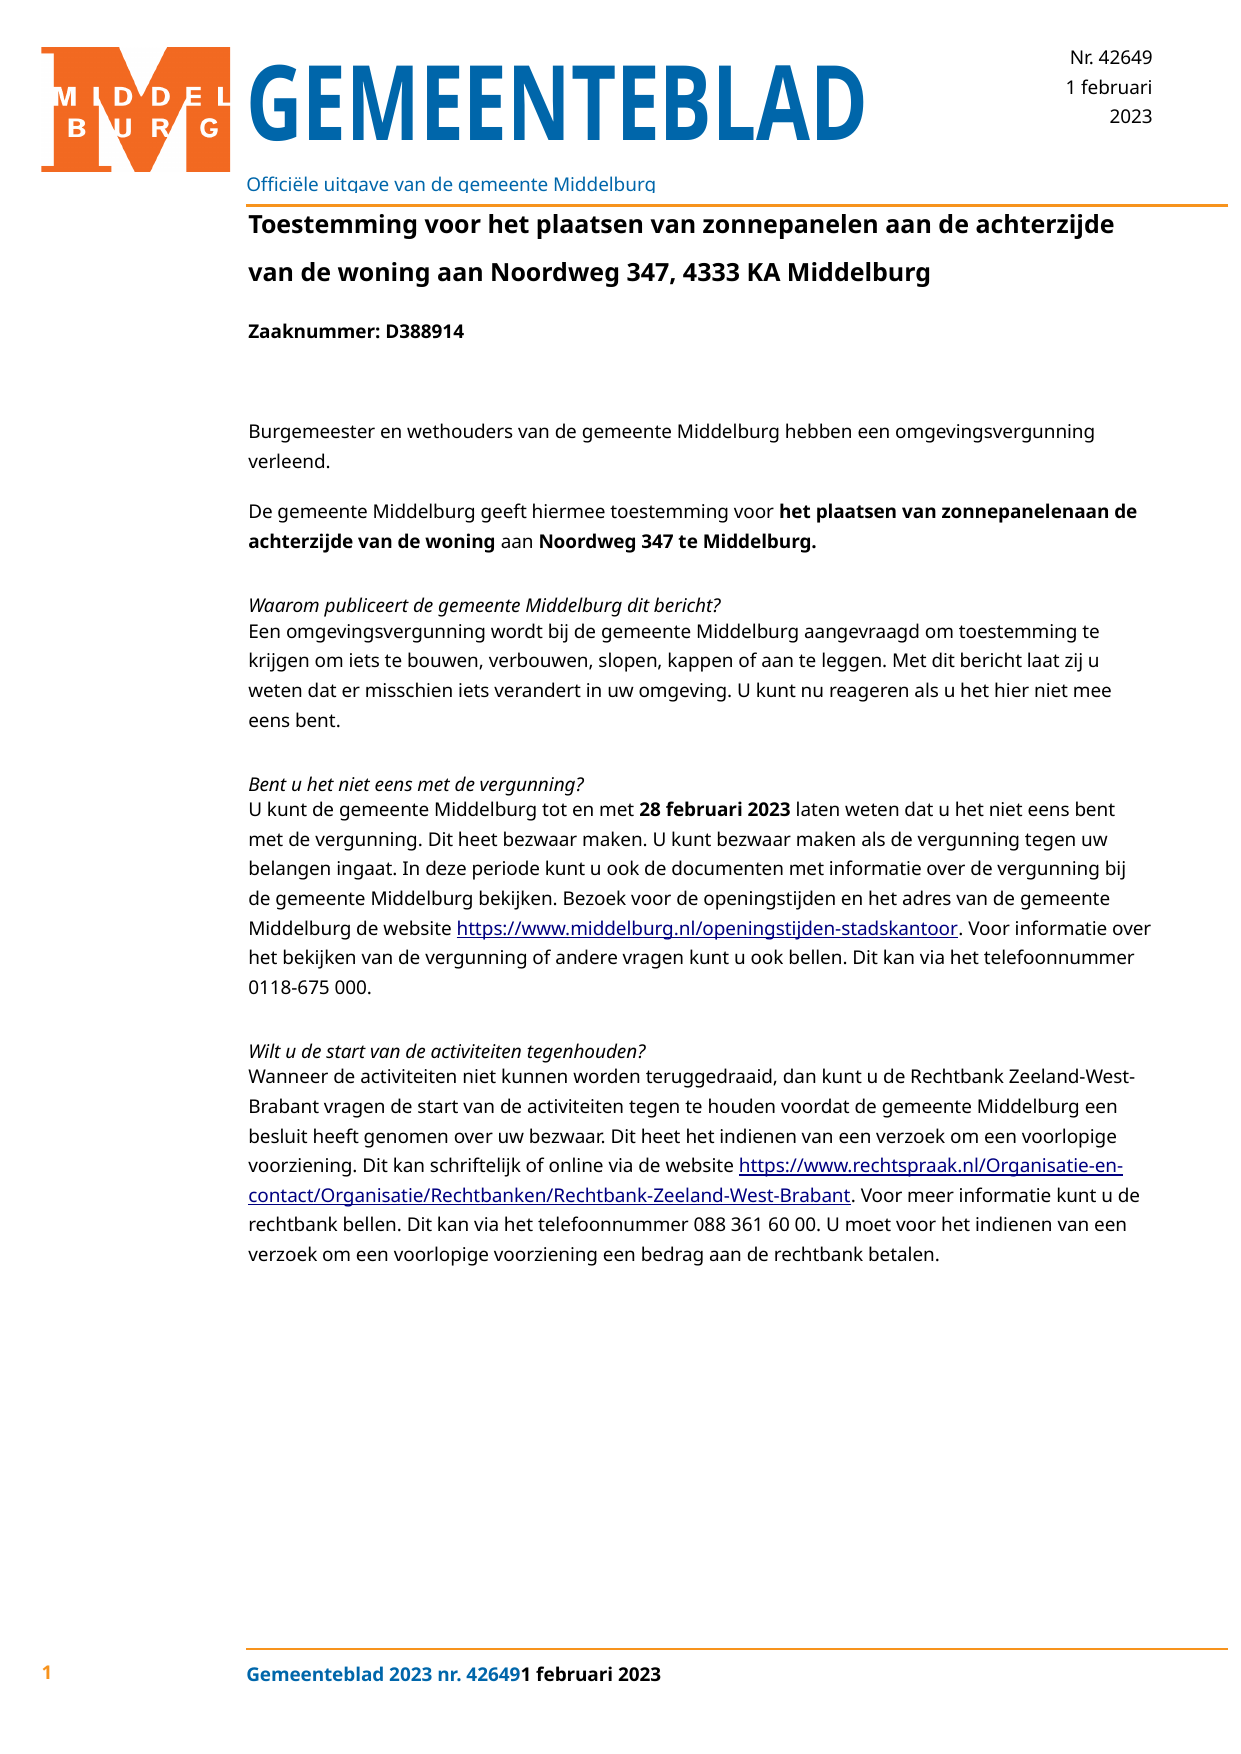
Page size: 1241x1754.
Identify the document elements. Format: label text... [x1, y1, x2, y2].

text Wanneer de activiteiten niet kunnen worden teruggedraaid, dan kunt u de Rechtbank Zeeland-West-Brabant vragen de start van de activiteiten tegen te houden voordat de gemeente Middelburg een besluit heeft genomen over uw bezwaar. Dit heet het indienen van een verzoek om een voorlopige voorziening. Dit kan schriftelijk of online via de website https://www.rechtspraak.nl/Organisatie-en-contact/Organisatie/Rechtbanken/Rechtbank-Zeeland-West-Brabant. Voor meer informatie kunt u de rechtbank bellen. Dit kan via het telefoonnummer 088 361 60 00. U moet voor het indienen van een verzoek om een voorlopige voorziening een bedrag aan de rechtbank betalen. [248, 1064, 1152, 1267]
text U kunt de gemeente Middelburg tot en met 28 februari 2023 laten weten dat u het niet eens bent met de vergunning. Dit heet bezwaar maken. U kunt bezwaar maken als de vergunning tegen uw belangen ingaat. In deze periode kunt u ook de documenten met informatie over de vergunning bij de gemeente Middelburg bekijken. Bezoek voor de openingstijden en het adres van de gemeente Middelburg de website https://www.middelburg.nl/openingstijden-stadskantoor. Voor informatie over het bekijken van de vergunning of andere vragen kunt u ook bellen. Dit kan via het telefoonnummer 0118-675 000. [248, 796, 1152, 1000]
text Een omgevingsvergunning wordt bij de gemeente Middelburg aangevraagd om toestemming te krijgen om iets te bouwen, verbouwen, slopen, kappen of aan te leggen. Met dit bericht laat zij u weten dat er misschien iets verandert in uw omgeving. U kunt nu reageren als u het hier niet mee eens bent. [248, 618, 1152, 732]
text De gemeente Middelburg geeft hiermee toestemming voor het plaatsen van zonnepanelenaan de achterzijde van de woning aan Noordweg 347 te Middelburg. [248, 499, 1152, 554]
text Bent u het niet eens met de vergunning? [248, 771, 1152, 796]
text Waarom publiceert de gemeente Middelburg dit bericht? [248, 592, 1152, 618]
text Burgemeester en wethouders van de gemeente Middelburg hebben een omgevingsvergunning verleend. [248, 419, 1152, 474]
picture [41, 47, 231, 172]
text Zaaknummer: D388914 [248, 318, 1152, 344]
text Wilt u de start van de activiteiten tegenhouden? [248, 1038, 1152, 1064]
text Toestemming voor het plaatsen van zonnepanelen aan de achterzijde van de woning aan Noordweg 347, 4333 KA Middelburg [248, 207, 1152, 288]
